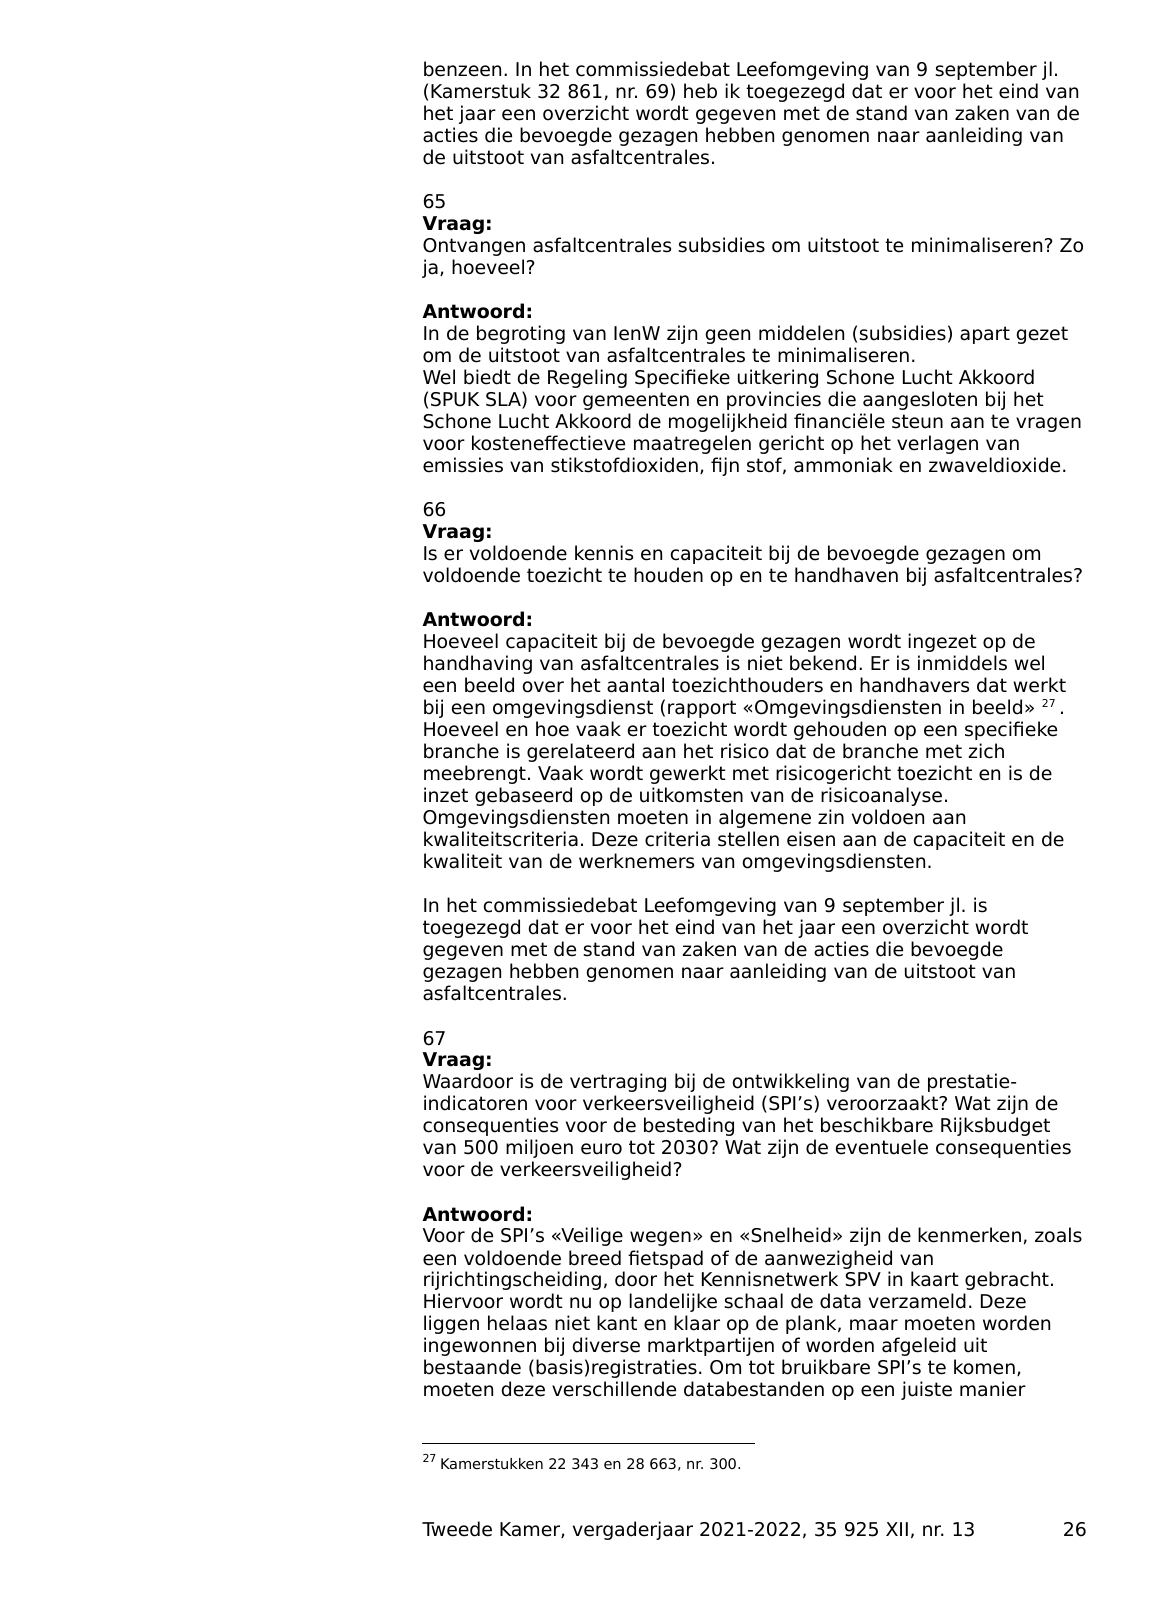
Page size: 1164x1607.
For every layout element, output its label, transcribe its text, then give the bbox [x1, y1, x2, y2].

text Vraag: [422, 521, 1087, 543]
text Wel biedt de Regeling Specifieke uitkering Schone Lucht Akkoord (SPUK SLA) voor gemeenten en provincies die aangesloten bij het Schone Lucht Akkoord de mogelijkheid financiële steun aan te vragen voor kosteneffectieve maatregelen gericht op het verlagen van emissies van stikstofdioxiden, fijn stof, ammoniak en zwaveldioxide. [422, 367, 1087, 477]
text In de begroting van IenW zijn geen middelen (subsidies) apart gezet om de uitstoot van asfaltcentrales te minimaliseren. [422, 323, 1087, 367]
text benzeen. In het commissiedebat Leefomgeving van 9 september jl. (Kamerstuk 32 861, nr. 69) heb ik toegezegd dat er voor het eind van het jaar een overzicht wordt gegeven met de stand van zaken van de acties die bevoegde gezagen hebben genomen naar aanleiding van de uitstoot van asfaltcentrales. [422, 59, 1087, 169]
text Antwoord: [422, 301, 1087, 323]
text Hoeveel capaciteit bij de bevoegde gezagen wordt ingezet op de handhaving van asfaltcentrales is niet bekend. Er is inmiddels wel een beeld over het aantal toezichthouders en handhavers dat werkt bij een omgevingsdienst (rapport «Omgevingsdiensten in beeld» . Hoeveel en hoe vaak er toezicht wordt gehouden op een specifieke branche is gerelateerd aan het risico dat de branche met zich meebrengt. Vaak wordt gewerkt met risicogericht toezicht en is de inzet gebaseerd op de uitkomsten van de risicoanalyse. Omgevingsdiensten moeten in algemene zin voldoen aan kwaliteitscriteria. Deze criteria stellen eisen aan de capaciteit en de kwaliteit van de werknemers van omgevingsdiensten. [422, 631, 1087, 873]
text Antwoord: [422, 609, 1087, 631]
text In het commissiedebat Leefomgeving van 9 september jl. is toegezegd dat er voor het eind van het jaar een overzicht wordt gegeven met de stand van zaken van de acties die bevoegde gezagen hebben genomen naar aanleiding van de uitstoot van asfaltcentrales. [422, 895, 1087, 1005]
text 67 [422, 1027, 1087, 1049]
text Kamerstukken 22 343 en 28 663, nr. 300. [422, 1452, 1087, 1474]
text 65 [422, 191, 1087, 213]
text Waardoor is de vertraging bij de ontwikkeling van de prestatie-indicatoren voor verkeersveiligheid (SPI’s) veroorzaakt? Wat zijn de consequenties voor de besteding van het beschikbare Rijksbudget van 500 miljoen euro tot 2030? Wat zijn de eventuele consequenties voor de verkeersveiligheid? [422, 1071, 1087, 1181]
text Vraag: [422, 213, 1087, 235]
text Vraag: [422, 1049, 1087, 1071]
text Ontvangen asfaltcentrales subsidies om uitstoot te minimaliseren? Zo ja, hoeveel? [422, 235, 1087, 279]
text Voor de SPI’s «Veilige wegen» en «Snelheid» zijn de kenmerken, zoals een voldoende breed fietspad of de aanwezigheid van rijrichtingscheiding, door het Kennisnetwerk SPV in kaart gebracht. Hiervoor wordt nu op landelijke schaal de data verzameld. Deze liggen helaas niet kant en klaar op de plank, maar moeten worden ingewonnen bij diverse marktpartijen of worden afgeleid uit bestaande (basis)registraties. Om tot bruikbare SPI’s te komen, moeten deze verschillende databestanden op een juiste manier [422, 1225, 1087, 1401]
text 66 [422, 499, 1087, 521]
text Antwoord: [422, 1203, 1087, 1225]
text Is er voldoende kennis en capaciteit bij de bevoegde gezagen om voldoende toezicht te houden op en te handhaven bij asfaltcentrales? [422, 543, 1087, 587]
